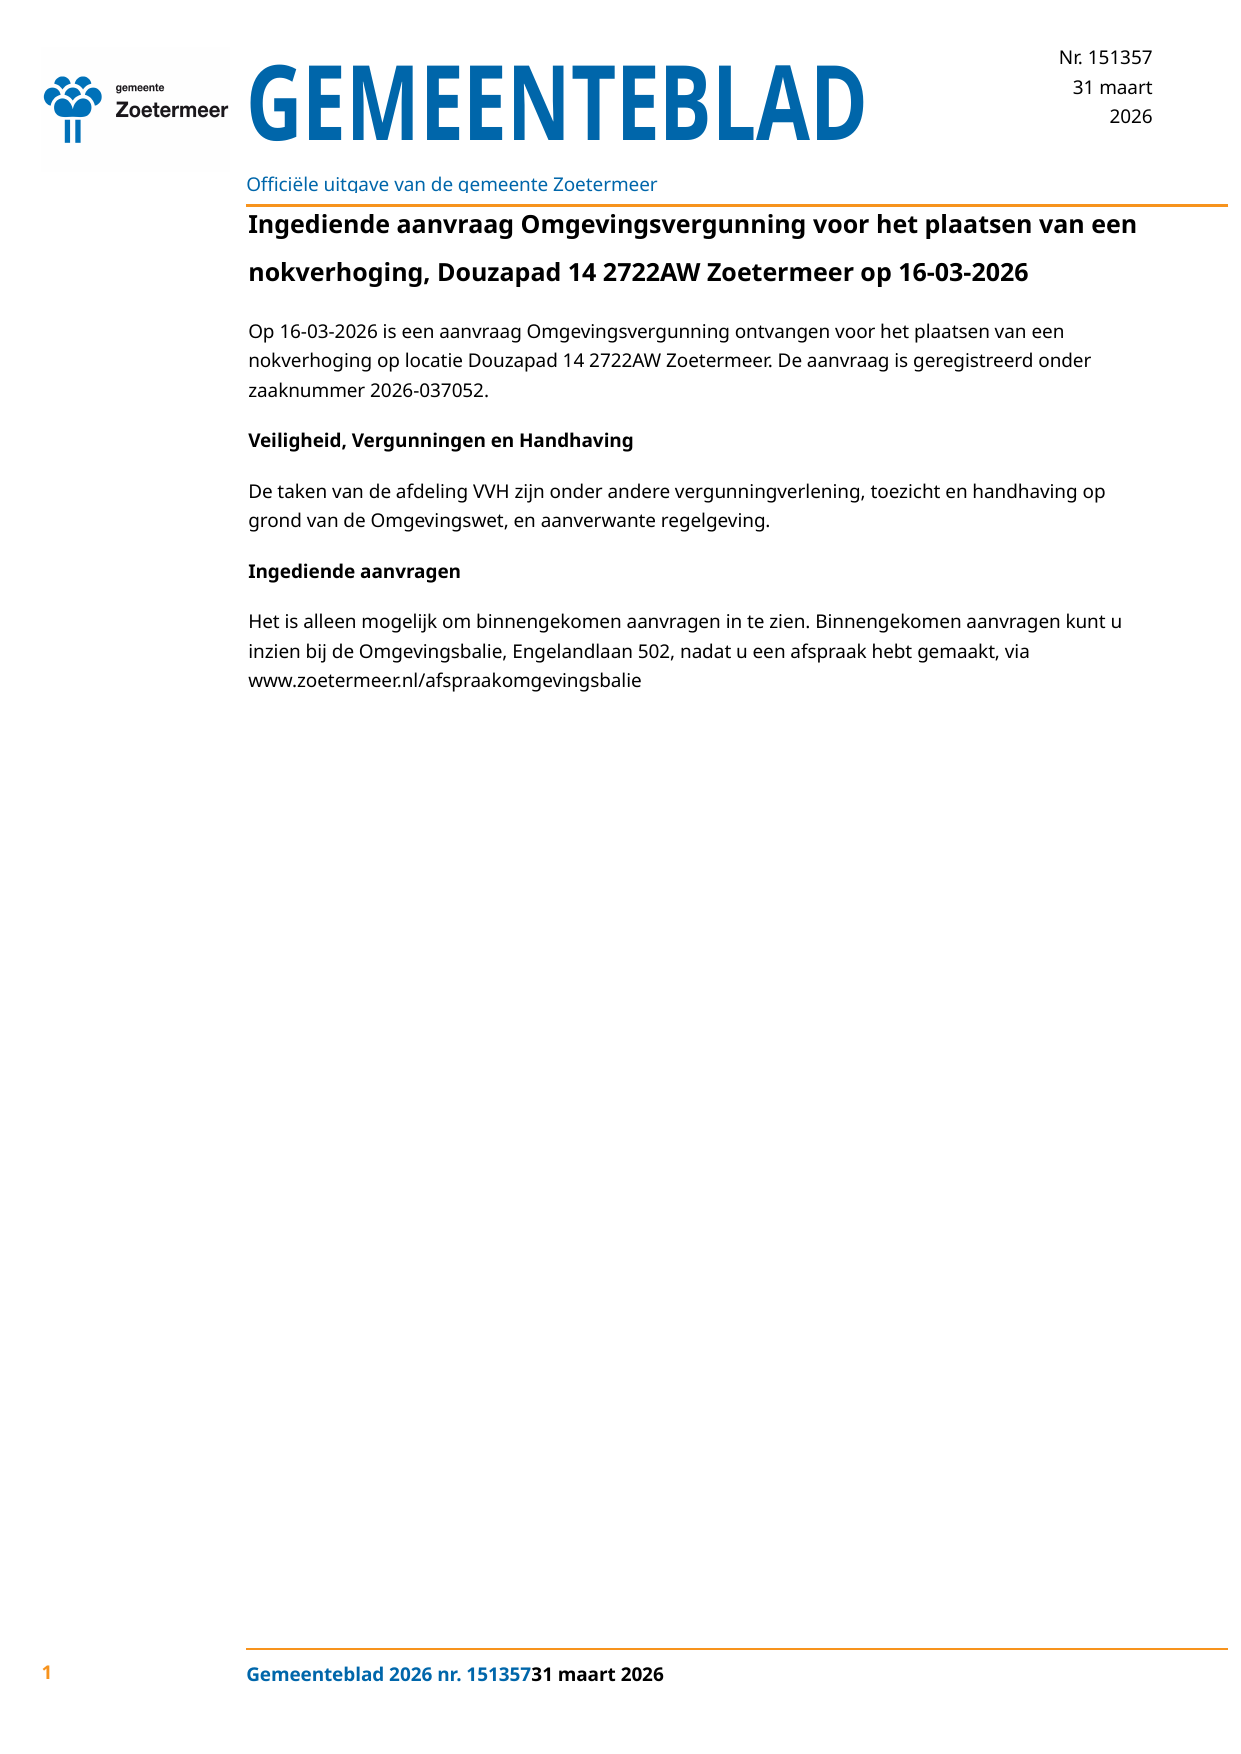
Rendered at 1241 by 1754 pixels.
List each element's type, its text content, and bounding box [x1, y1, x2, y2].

text Ingediende aanvragen [248, 558, 1152, 584]
picture [41, 47, 231, 172]
text Ingediende aanvraag Omgevingsvergunning voor het plaatsen van een nokverhoging, Douzapad 14 2722AW Zoetermeer op 16-03-2026 [248, 207, 1152, 288]
text De taken van de afdeling VVH zijn onder andere vergunningverlening, toezicht en handhaving op grond van de Omgevingswet, en aanverwante regelgeving. [248, 478, 1152, 533]
text Veiligheid, Vergunningen en Handhaving [248, 427, 1152, 453]
text Op 16-03-2026 is een aanvraag Omgevingsvergunning ontvangen voor het plaatsen van een nokverhoging op locatie Douzapad 14 2722AW Zoetermeer. De aanvraag is geregistreerd onder zaaknummer 2026-037052. [248, 318, 1152, 403]
text Het is alleen mogelijk om binnengekomen aanvragen in te zien. Binnengekomen aanvragen kunt u inzien bij de Omgevingsbalie, Engelandlaan 502, nadat u een afspraak hebt gemaakt, via www.zoetermeer.nl/afspraakomgevingsbalie [248, 608, 1152, 693]
